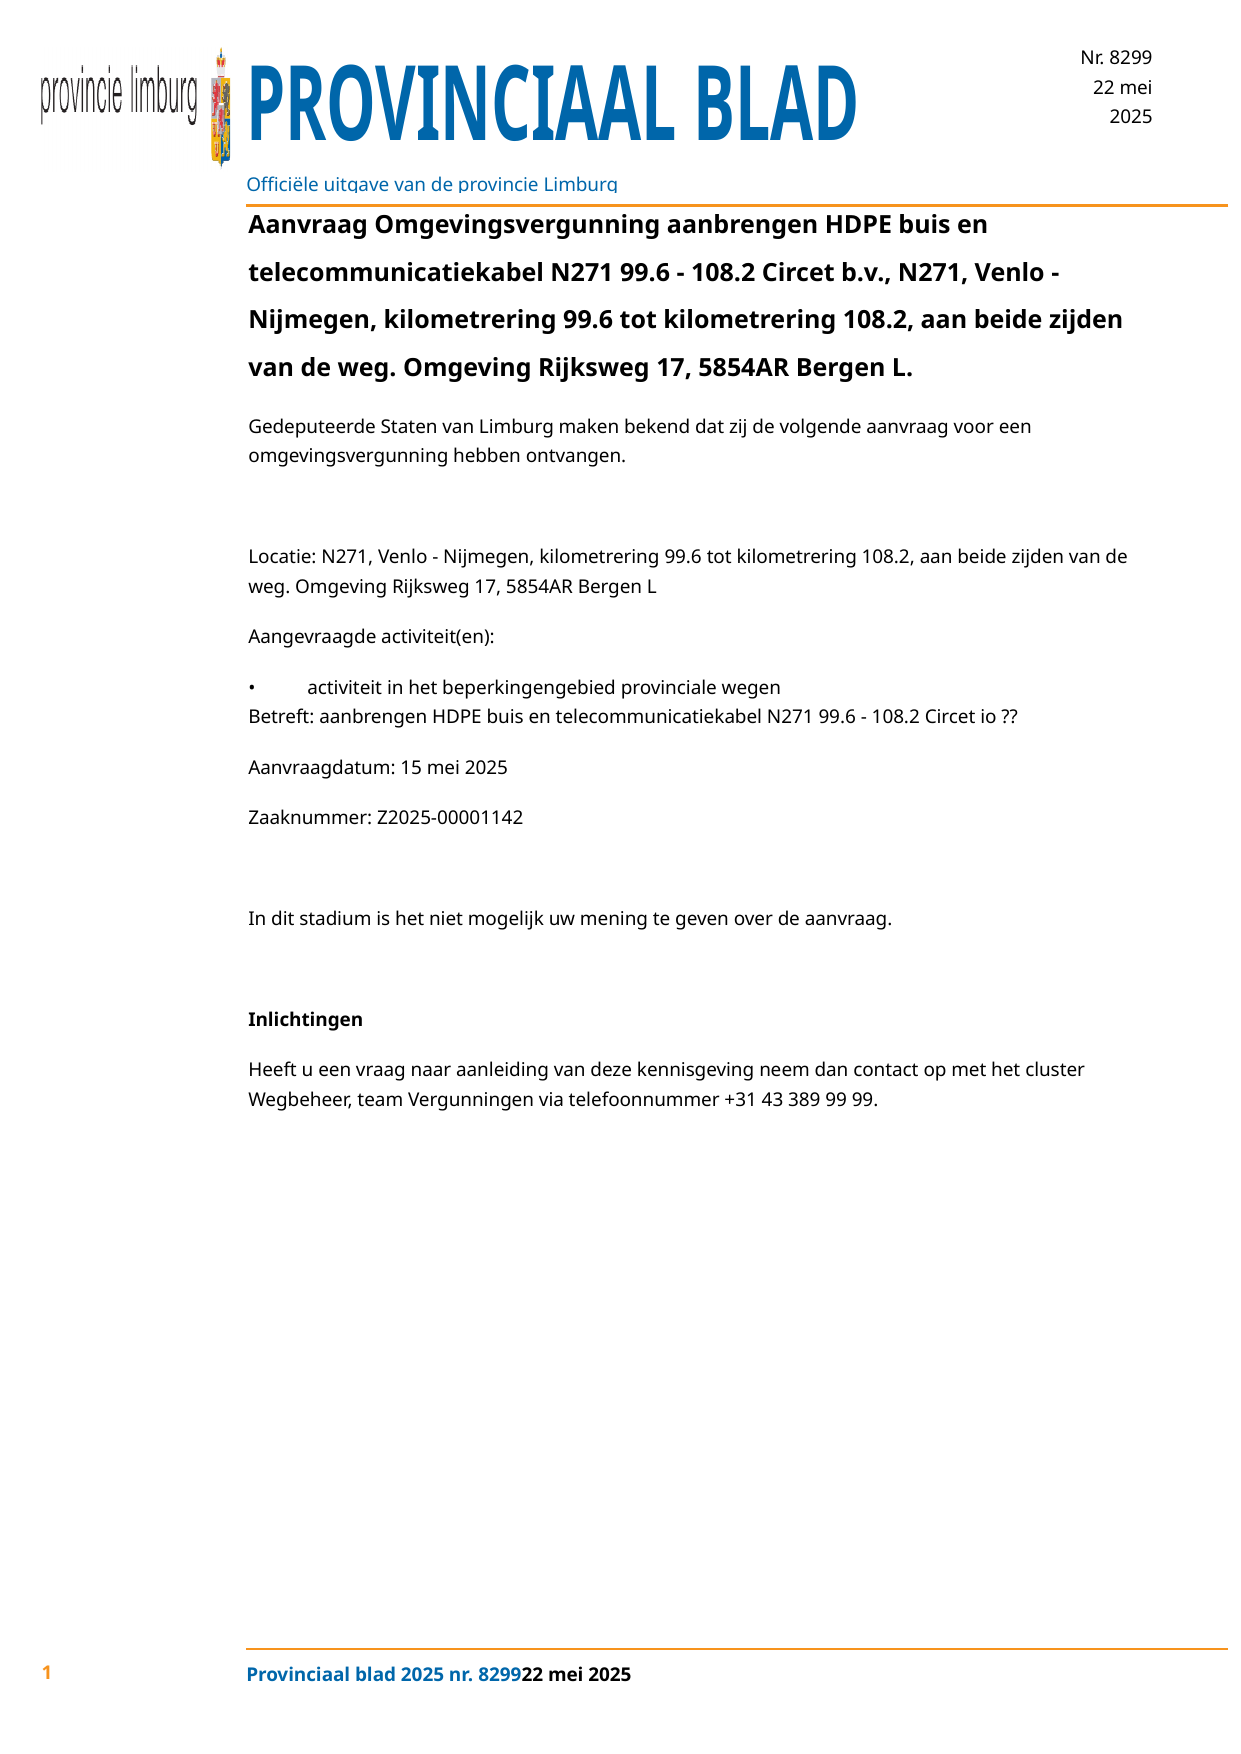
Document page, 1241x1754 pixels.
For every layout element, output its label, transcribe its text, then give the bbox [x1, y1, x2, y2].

text Aanvraagdatum: 15 mei 2025 [248, 754, 1152, 780]
text Aanvraag Omgevingsvergunning aanbrengen HDPE buis en telecommunicatiekabel N271 99.6 - 108.2 Circet b.v., N271, Venlo - Nijmegen, kilometrering 99.6 tot kilometrering 108.2, aan beide zijden van de weg. Omgeving Rijksweg 17, 5854AR Bergen L. [248, 207, 1152, 384]
text Aangevraagde activiteit(en): [248, 623, 1152, 649]
text In dit stadium is het niet mogelijk uw mening te geven over de aanvraag. [248, 905, 1152, 931]
picture [41, 47, 231, 172]
text Zaaknummer: Z2025-00001142 [248, 804, 1152, 830]
text Gedeputeerde Staten van Limburg maken bekend dat zij de volgende aanvraag voor een omgevingsvergunning hebben ontvangen. [248, 413, 1152, 468]
text Heeft u een vraag naar aanleiding van deze kennisgeving neem dan contact op met het cluster Wegbeheer, team Vergunningen via telefoonnummer +31 43 389 99 99. [248, 1056, 1152, 1112]
list activiteit in het beperkingengebied provinciale wegen [248, 674, 1152, 700]
text Locatie: N271, Venlo - Nijmegen, kilometrering 99.6 tot kilometrering 108.2, aan beide zijden van de weg. Omgeving Rijksweg 17, 5854AR Bergen L [248, 543, 1152, 599]
text Betreft: aanbrengen HDPE buis en telecommunicatiekabel N271 99.6 - 108.2 Circet io ?? [248, 703, 1152, 729]
text Inlichtingen [248, 1006, 1152, 1032]
